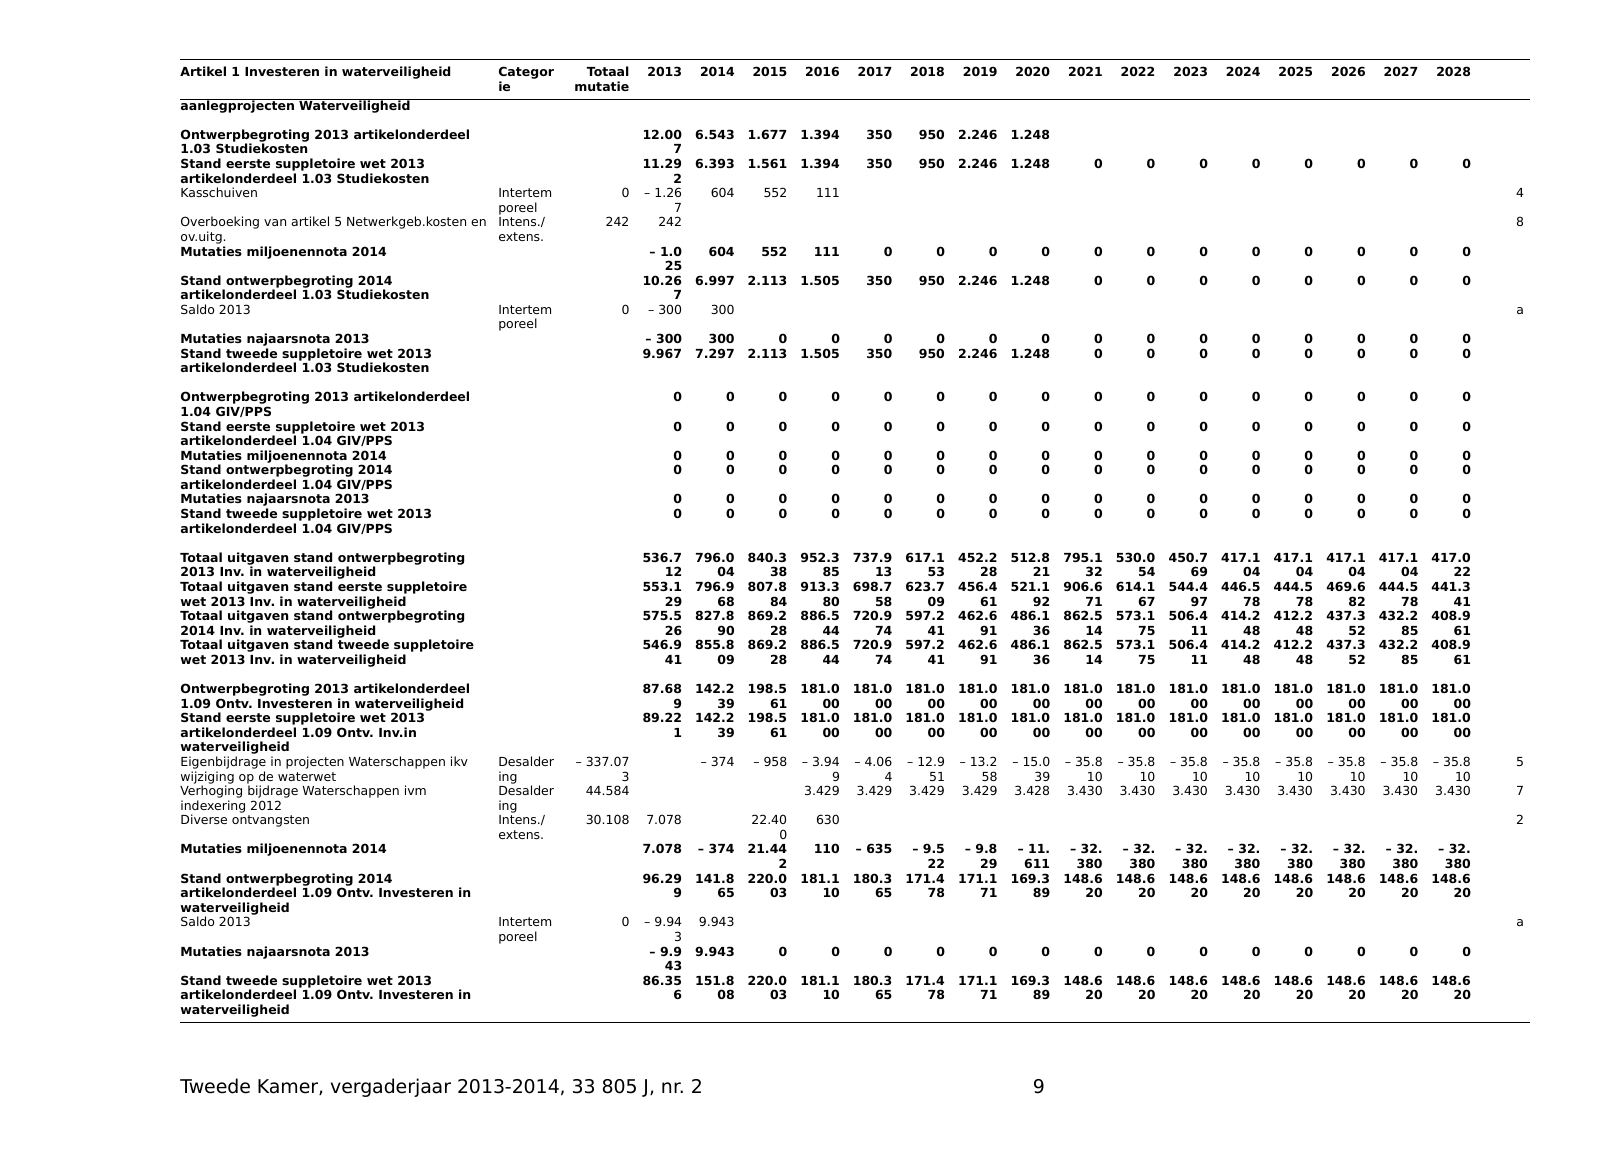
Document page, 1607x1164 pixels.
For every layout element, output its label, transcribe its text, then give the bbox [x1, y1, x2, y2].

table_cell 0 [846, 420, 898, 449]
table_cell 181.000 [898, 711, 951, 755]
table_cell 720.974 [846, 609, 898, 638]
table_cell [492, 945, 562, 974]
table_cell 950 [898, 157, 951, 186]
table_cell – 11.611 [1003, 843, 1056, 872]
table_cell Overboeking van artikel 5 Netwerkgeb.kosten en ov.uitg. [180, 215, 492, 244]
table_cell [688, 813, 740, 842]
table_cell 0 [1056, 332, 1108, 347]
table_header [1477, 60, 1529, 99]
table_cell 698.758 [846, 580, 898, 609]
table_cell 486.136 [1003, 609, 1056, 638]
table_cell 142.239 [688, 711, 740, 755]
table_cell 0 [1056, 390, 1108, 419]
table_cell [1003, 813, 1056, 842]
table_cell 181.000 [1109, 682, 1161, 711]
table_cell 796.968 [688, 580, 740, 609]
table_cell 22.400 [740, 813, 793, 842]
table_cell [740, 303, 793, 332]
table_cell 0 [793, 449, 846, 463]
table_cell [688, 536, 740, 551]
table_cell Kasschuiven [180, 186, 492, 215]
table_cell 3.429 [793, 784, 846, 813]
table_header Totaal mutatie [562, 60, 635, 99]
table_cell [562, 420, 635, 449]
table_cell 148.620 [1266, 974, 1319, 1022]
table_cell 171.478 [898, 974, 951, 1022]
table_cell 6.393 [688, 157, 740, 186]
table_cell [846, 536, 898, 551]
table_cell [1056, 113, 1108, 128]
table_cell [180, 668, 492, 682]
table_cell Stand tweede suppletoire wet 2013 artikelonderdeel 1.04 GIV/PPS [180, 507, 492, 536]
table_cell [1109, 303, 1161, 332]
table_cell Stand ontwerpbegroting 2014 artikelonderdeel 1.04 GIV/PPS [180, 463, 492, 492]
table_cell 0 [898, 463, 951, 492]
table_cell a [1477, 303, 1529, 332]
table_cell 96.299 [635, 872, 688, 915]
table_cell [1371, 128, 1424, 157]
table_cell 0 [1371, 420, 1424, 449]
table_cell 148.620 [1424, 974, 1477, 1022]
table_cell – 35.810 [1371, 755, 1424, 784]
table_cell 444.578 [1266, 580, 1319, 609]
table_cell [951, 813, 1003, 842]
table_cell 2.113 [740, 347, 793, 376]
table_cell 0 [740, 493, 793, 507]
table_cell [562, 551, 635, 580]
table_cell [1161, 186, 1214, 215]
table_cell [740, 784, 793, 813]
table_cell [1003, 186, 1056, 215]
table_cell 886.544 [793, 638, 846, 667]
table_cell 1.677 [740, 128, 793, 157]
table_cell [1477, 609, 1529, 638]
table_cell 862.514 [1056, 638, 1108, 667]
table_cell [562, 463, 635, 492]
table_cell [1266, 376, 1319, 390]
table_cell 886.544 [793, 609, 846, 638]
table_cell 623.709 [898, 580, 951, 609]
table_cell [492, 128, 562, 157]
table_cell Saldo 2013 [180, 303, 492, 332]
table_cell 807.884 [740, 580, 793, 609]
table_cell 1.561 [740, 157, 793, 186]
table_cell Stand tweede suppletoire wet 2013 artikelonderdeel 1.03 Studiekosten [180, 347, 492, 376]
table_cell [846, 376, 898, 390]
table_cell 7.078 [635, 843, 688, 872]
table_cell Intertemporeel [492, 303, 562, 332]
table_cell 0 [1266, 274, 1319, 303]
table_cell 536.712 [635, 551, 688, 580]
table_cell 0 [1109, 507, 1161, 536]
table_cell 181.000 [1266, 711, 1319, 755]
table_cell [1319, 915, 1371, 944]
table_cell 0 [1371, 245, 1424, 274]
table_cell – 4.064 [846, 755, 898, 784]
table_header 2017 [846, 60, 898, 99]
table_cell 0 [1109, 945, 1161, 974]
table_cell – 32.380 [1424, 843, 1477, 872]
table_cell 0 [1266, 420, 1319, 449]
table_cell [1003, 215, 1056, 244]
table_cell 0 [1109, 245, 1161, 274]
table_cell 0 [951, 945, 1003, 974]
table_cell 0 [951, 390, 1003, 419]
table_cell [898, 813, 951, 842]
table_cell [1056, 915, 1108, 944]
table_cell Intertemporeel [492, 915, 562, 944]
table_cell 350 [846, 157, 898, 186]
table_cell 148.620 [1109, 974, 1161, 1022]
table_cell – 35.810 [1424, 755, 1477, 784]
table_cell [492, 638, 562, 667]
table_cell 604 [688, 245, 740, 274]
table_cell 111 [793, 245, 846, 274]
table_cell 181.000 [1371, 711, 1424, 755]
table_cell 0 [1424, 332, 1477, 347]
table_cell [1056, 303, 1108, 332]
table_cell [492, 551, 562, 580]
table_cell [1214, 915, 1266, 944]
table_cell [1266, 100, 1319, 113]
table_cell [1371, 376, 1424, 390]
table_cell 0 [1161, 945, 1214, 974]
table_cell [1214, 113, 1266, 128]
table_cell 350 [846, 347, 898, 376]
table_cell 148.620 [1319, 974, 1371, 1022]
table_cell 181.000 [1214, 682, 1266, 711]
table_cell 0 [951, 245, 1003, 274]
table_cell Totaal uitgaven stand ontwerpbegroting 2014 Inv. in waterveiligheid [180, 609, 492, 638]
table_cell 0 [1161, 507, 1214, 536]
table_cell 862.514 [1056, 609, 1108, 638]
table_cell 0 [635, 493, 688, 507]
table_cell [846, 215, 898, 244]
table_cell 0 [793, 493, 846, 507]
table_cell [1266, 113, 1319, 128]
table_cell 1.248 [1003, 347, 1056, 376]
table_cell 0 [740, 420, 793, 449]
table_cell [1003, 303, 1056, 332]
table_cell – 300 [635, 303, 688, 332]
table_cell 181.000 [1319, 682, 1371, 711]
table_cell [635, 100, 688, 113]
table_cell 11.292 [635, 157, 688, 186]
table_cell 0 [1319, 347, 1371, 376]
table_cell [1319, 215, 1371, 244]
table_cell – 374 [688, 843, 740, 872]
table_cell Ontwerpbegroting 2013 artikelonderdeel 1.03 Studiekosten [180, 128, 492, 157]
table_cell 0 [1056, 274, 1108, 303]
table_cell [1214, 186, 1266, 215]
table_cell [1056, 536, 1108, 551]
table_cell [1161, 303, 1214, 332]
table_cell 0 [1424, 245, 1477, 274]
table_cell 1.248 [1003, 157, 1056, 186]
table_cell – 374 [688, 755, 740, 784]
table_cell 0 [898, 390, 951, 419]
table_cell [1477, 682, 1529, 711]
table_cell 0 [1266, 449, 1319, 463]
table_cell Eigenbijdrage in projecten Waterschappen ikv wijziging op de waterwet [180, 755, 492, 784]
table_cell 0 [1214, 332, 1266, 347]
table_cell 417.104 [1214, 551, 1266, 580]
table_cell 148.620 [1056, 974, 1108, 1022]
table_cell [688, 215, 740, 244]
table_cell – 35.810 [1319, 755, 1371, 784]
table_cell [898, 536, 951, 551]
table_cell 180.365 [846, 974, 898, 1022]
table_cell [1214, 813, 1266, 842]
table_cell [793, 100, 846, 113]
table_cell [740, 536, 793, 551]
table_cell [1003, 113, 1056, 128]
table_cell [1109, 100, 1161, 113]
table_cell [1371, 668, 1424, 682]
table_cell 148.620 [1214, 872, 1266, 915]
table_cell 544.497 [1161, 580, 1214, 609]
table_cell 0 [1056, 157, 1108, 186]
table_cell 0 [1266, 332, 1319, 347]
table_cell 148.620 [1161, 974, 1214, 1022]
table_cell [740, 113, 793, 128]
table_cell 171.478 [898, 872, 951, 915]
table_cell 0 [1161, 463, 1214, 492]
table_cell [951, 186, 1003, 215]
table_cell [1319, 668, 1371, 682]
table_cell 0 [1214, 245, 1266, 274]
table_cell [688, 376, 740, 390]
table_cell 148.620 [1266, 872, 1319, 915]
table_cell – 9.943 [635, 945, 688, 974]
table_cell 417.104 [1319, 551, 1371, 580]
table_cell [1319, 113, 1371, 128]
table_cell [740, 100, 793, 113]
table_cell [1161, 100, 1214, 113]
table_cell 181.000 [793, 682, 846, 711]
table_cell 0 [1161, 390, 1214, 419]
table_cell 0 [1319, 332, 1371, 347]
table_cell 0 [1109, 420, 1161, 449]
table_cell – 35.810 [1056, 755, 1108, 784]
table_cell 827.890 [688, 609, 740, 638]
table_cell 0 [1266, 347, 1319, 376]
table_cell 0 [1371, 390, 1424, 419]
table_cell 181.110 [793, 974, 846, 1022]
table_cell [562, 157, 635, 186]
table_cell 0 [951, 463, 1003, 492]
table_cell [1319, 128, 1371, 157]
table_header Categorie [492, 60, 562, 99]
table_cell [1424, 536, 1477, 551]
table_cell [562, 945, 635, 974]
table_cell 148.620 [1371, 872, 1424, 915]
table_header 2019 [951, 60, 1003, 99]
table_cell [562, 376, 635, 390]
table_cell 181.000 [1056, 682, 1108, 711]
table_cell [1477, 638, 1529, 667]
table_cell 3.430 [1424, 784, 1477, 813]
table_cell – 9.522 [898, 843, 951, 872]
table_cell 412.248 [1266, 609, 1319, 638]
table_cell [846, 186, 898, 215]
table_cell Mutaties najaarsnota 2013 [180, 945, 492, 974]
table_cell 506.411 [1161, 638, 1214, 667]
table_cell [1109, 915, 1161, 944]
table_cell 148.620 [1161, 872, 1214, 915]
table_cell Mutaties miljoenennota 2014 [180, 449, 492, 463]
table_cell [635, 376, 688, 390]
table_cell 181.000 [1266, 682, 1319, 711]
table_cell [1109, 215, 1161, 244]
table_cell [951, 915, 1003, 944]
table_cell [562, 128, 635, 157]
table_cell [1109, 128, 1161, 157]
table_cell 408.961 [1424, 638, 1477, 667]
table_cell [1477, 507, 1529, 536]
table_cell 0 [1424, 347, 1477, 376]
table_cell – 32.380 [1371, 843, 1424, 872]
table_cell [1003, 536, 1056, 551]
table_cell 2 [1477, 813, 1529, 842]
table_cell 0 [898, 945, 951, 974]
table_cell 181.000 [1371, 682, 1424, 711]
table_cell 0 [1424, 945, 1477, 974]
table_cell 0 [1161, 347, 1214, 376]
table_cell Intens./extens. [492, 215, 562, 244]
table_cell 0 [1056, 347, 1108, 376]
table_cell 597.241 [898, 609, 951, 638]
table_cell [898, 376, 951, 390]
table_cell 44.584 [562, 784, 635, 813]
table_cell 0 [898, 493, 951, 507]
table_cell [1056, 668, 1108, 682]
table_cell [492, 157, 562, 186]
table_cell [1371, 215, 1424, 244]
table_cell 198.561 [740, 682, 793, 711]
table_cell 0 [1109, 449, 1161, 463]
table_cell [1056, 100, 1108, 113]
table_cell [562, 843, 635, 872]
table_cell [951, 376, 1003, 390]
table_cell – 635 [846, 843, 898, 872]
table_cell [951, 113, 1003, 128]
table_cell 0 [1371, 332, 1424, 347]
table_cell 0 [793, 332, 846, 347]
table_cell Ontwerpbegroting 2013 artikelonderdeel 1.09 Ontv. Investeren in waterveiligheid [180, 682, 492, 711]
table_cell 0 [951, 507, 1003, 536]
table_cell 350 [846, 274, 898, 303]
table_cell [1477, 449, 1529, 463]
table_cell [562, 332, 635, 347]
table_cell [1477, 668, 1529, 682]
table_cell 181.000 [1003, 711, 1056, 755]
table_cell 614.167 [1109, 580, 1161, 609]
table_cell 0 [1319, 449, 1371, 463]
table_cell [492, 245, 562, 274]
table_cell [1161, 113, 1214, 128]
table_cell Mutaties najaarsnota 2013 [180, 493, 492, 507]
table_cell 10.267 [635, 274, 688, 303]
table_cell 0 [1214, 493, 1266, 507]
table_cell 0 [898, 332, 951, 347]
table_cell 0 [1319, 245, 1371, 274]
table_cell [492, 580, 562, 609]
table_cell [1266, 186, 1319, 215]
table_cell 0 [740, 449, 793, 463]
table_cell 0 [1056, 945, 1108, 974]
table_cell 0 [1266, 390, 1319, 419]
table_cell [1424, 813, 1477, 842]
table_cell [846, 668, 898, 682]
table_cell 952.385 [793, 551, 846, 580]
table_cell [1161, 536, 1214, 551]
table_cell [898, 100, 951, 113]
table_cell 462.691 [951, 638, 1003, 667]
table_cell 0 [635, 463, 688, 492]
table_cell [562, 347, 635, 376]
table_cell 0 [1109, 463, 1161, 492]
table_cell [898, 186, 951, 215]
table_cell 437.352 [1319, 638, 1371, 667]
table_cell [898, 668, 951, 682]
table_cell 0 [1214, 449, 1266, 463]
table_header 2023 [1161, 60, 1214, 99]
table_cell 0 [1003, 390, 1056, 419]
table_cell [898, 303, 951, 332]
table_cell [492, 711, 562, 755]
table_cell [1371, 915, 1424, 944]
table_cell Verhoging bijdrage Waterschappen ivm indexering 2012 [180, 784, 492, 813]
table_cell 0 [793, 507, 846, 536]
table_cell 3.429 [898, 784, 951, 813]
table_cell 0 [1109, 274, 1161, 303]
table_cell [1214, 215, 1266, 244]
table_cell 2.113 [740, 274, 793, 303]
table_cell [1109, 536, 1161, 551]
table_cell 198.561 [740, 711, 793, 755]
table_cell 0 [1161, 245, 1214, 274]
table_cell 1.248 [1003, 128, 1056, 157]
table_cell Mutaties miljoenennota 2014 [180, 843, 492, 872]
table_cell [1003, 100, 1056, 113]
table_cell 0 [1109, 332, 1161, 347]
table_cell [1424, 303, 1477, 332]
table_header 2014 [688, 60, 740, 99]
table_cell 0 [793, 420, 846, 449]
table_cell 0 [562, 186, 635, 215]
table_cell [492, 872, 562, 915]
table_cell 181.110 [793, 872, 846, 915]
table_cell 7.297 [688, 347, 740, 376]
table_cell 417.104 [1266, 551, 1319, 580]
table_cell 0 [740, 945, 793, 974]
table_cell 0 [1214, 347, 1266, 376]
table_cell 604 [688, 186, 740, 215]
table_cell [1477, 711, 1529, 755]
table_cell 0 [1319, 390, 1371, 419]
table_cell [1161, 915, 1214, 944]
table_cell 87.689 [635, 682, 688, 711]
table_cell [492, 347, 562, 376]
table_cell 0 [1003, 945, 1056, 974]
table_cell 1.394 [793, 128, 846, 157]
table_cell [1371, 536, 1424, 551]
table_cell [562, 682, 635, 711]
table_cell [1319, 536, 1371, 551]
table_cell Totaal uitgaven stand ontwerpbegroting 2013 Inv. in waterveiligheid [180, 551, 492, 580]
table_cell [1371, 813, 1424, 842]
table_header 2024 [1214, 60, 1266, 99]
table_cell [562, 113, 635, 128]
table_cell Intertemporeel [492, 186, 562, 215]
table_header Artikel 1 Investeren in waterveiligheid [180, 60, 492, 99]
table_cell 0 [562, 303, 635, 332]
table_cell 0 [740, 390, 793, 419]
table_cell 1.505 [793, 347, 846, 376]
table_cell [1003, 915, 1056, 944]
table_cell [1319, 186, 1371, 215]
table_cell 0 [1003, 332, 1056, 347]
table_cell [1161, 215, 1214, 244]
table_cell 1.505 [793, 274, 846, 303]
table_cell 0 [1056, 420, 1108, 449]
table_cell [951, 100, 1003, 113]
table_cell 0 [846, 245, 898, 274]
table_cell – 35.810 [1266, 755, 1319, 784]
table_cell Mutaties miljoenennota 2014 [180, 245, 492, 274]
table_cell 2.246 [951, 347, 1003, 376]
table_cell [1214, 668, 1266, 682]
table_cell 0 [1109, 347, 1161, 376]
table_cell 0 [1003, 449, 1056, 463]
table_cell 414.248 [1214, 638, 1266, 667]
table_cell 0 [1371, 347, 1424, 376]
table_cell Stand eerste suppletoire wet 2013 artikelonderdeel 1.09 Ontv. Inv.in waterveiligheid [180, 711, 492, 755]
table_cell [1477, 245, 1529, 274]
table_cell 3.430 [1319, 784, 1371, 813]
table_cell 242 [562, 215, 635, 244]
table_cell 300 [688, 332, 740, 347]
table_cell 950 [898, 347, 951, 376]
table_cell [1161, 376, 1214, 390]
table_cell 0 [1371, 493, 1424, 507]
table_cell [1424, 215, 1477, 244]
table_cell 4 [1477, 186, 1529, 215]
table_cell 220.003 [740, 974, 793, 1022]
table_cell 437.352 [1319, 609, 1371, 638]
table_cell [793, 915, 846, 944]
table_cell [793, 303, 846, 332]
table_cell Ontwerpbegroting 2013 artikelonderdeel 1.04 GIV/PPS [180, 390, 492, 419]
table_cell [492, 332, 562, 347]
table_cell 0 [1003, 420, 1056, 449]
table_cell 181.000 [1161, 711, 1214, 755]
table_cell 869.228 [740, 638, 793, 667]
table_cell [740, 376, 793, 390]
table_cell 855.809 [688, 638, 740, 667]
table_cell 552 [740, 245, 793, 274]
table_cell – 1.267 [635, 186, 688, 215]
table_cell a [1477, 915, 1529, 944]
table_cell 1.394 [793, 157, 846, 186]
table_cell – 15.039 [1003, 755, 1056, 784]
table_cell 3.430 [1161, 784, 1214, 813]
table_cell 486.136 [1003, 638, 1056, 667]
table_cell 148.620 [1319, 872, 1371, 915]
table_cell [1477, 332, 1529, 347]
table_cell [951, 303, 1003, 332]
table_cell 462.691 [951, 609, 1003, 638]
table_cell [1477, 580, 1529, 609]
table_cell 0 [1424, 390, 1477, 419]
table_cell 414.248 [1214, 609, 1266, 638]
table_cell [562, 638, 635, 667]
table_cell [492, 493, 562, 507]
table_cell [1477, 493, 1529, 507]
table_cell – 35.810 [1161, 755, 1214, 784]
table_cell [688, 100, 740, 113]
table_cell 0 [688, 390, 740, 419]
table_cell [492, 420, 562, 449]
table_cell – 9.829 [951, 843, 1003, 872]
table_cell [1424, 100, 1477, 113]
table_cell [898, 915, 951, 944]
table_header 2025 [1266, 60, 1319, 99]
table_cell [492, 390, 562, 419]
table_cell [1477, 463, 1529, 492]
table_cell 0 [1214, 390, 1266, 419]
table_cell 181.000 [951, 711, 1003, 755]
table_cell 0 [1319, 507, 1371, 536]
table_cell 3.430 [1109, 784, 1161, 813]
table_header 2016 [793, 60, 846, 99]
table_cell – 1.025 [635, 245, 688, 274]
table_cell [492, 974, 562, 1022]
table_cell [562, 609, 635, 638]
table_cell 796.004 [688, 551, 740, 580]
table_cell 0 [1371, 463, 1424, 492]
table_cell 110 [793, 843, 846, 872]
table_cell 0 [740, 463, 793, 492]
table_cell [1371, 100, 1424, 113]
table_cell 0 [1214, 945, 1266, 974]
table_cell 0 [951, 493, 1003, 507]
table_cell 0 [688, 463, 740, 492]
table_cell [793, 376, 846, 390]
table_cell 5 [1477, 755, 1529, 784]
table_cell 181.000 [1056, 711, 1108, 755]
table_cell [1056, 186, 1108, 215]
table_cell 181.000 [1109, 711, 1161, 755]
table_cell 0 [846, 945, 898, 974]
table_cell [740, 215, 793, 244]
table_cell – 35.810 [1109, 755, 1161, 784]
table_cell [1003, 376, 1056, 390]
table_cell [1477, 945, 1529, 974]
table_header 2013 [635, 60, 688, 99]
table_cell [1371, 186, 1424, 215]
table_cell 3.430 [1266, 784, 1319, 813]
table_cell [492, 449, 562, 463]
table_cell [492, 668, 562, 682]
table_cell 6.997 [688, 274, 740, 303]
table_cell [1477, 100, 1529, 113]
table_cell 0 [1319, 493, 1371, 507]
table_cell 0 [793, 945, 846, 974]
table_cell [180, 113, 492, 128]
table_cell [1266, 668, 1319, 682]
table_cell 111 [793, 186, 846, 215]
table_cell – 300 [635, 332, 688, 347]
table_cell [846, 100, 898, 113]
table_cell 171.171 [951, 974, 1003, 1022]
table_cell 0 [1319, 463, 1371, 492]
table_cell [688, 113, 740, 128]
table_cell [492, 463, 562, 492]
table_cell [492, 274, 562, 303]
table_cell 181.000 [1424, 682, 1477, 711]
table_cell 0 [1266, 945, 1319, 974]
table_cell 0 [898, 245, 951, 274]
table_header 2027 [1371, 60, 1424, 99]
table_cell 0 [1056, 245, 1108, 274]
table_cell [793, 668, 846, 682]
table_cell 575.526 [635, 609, 688, 638]
table_cell [1319, 303, 1371, 332]
table_cell 181.000 [1424, 711, 1477, 755]
table_cell 148.620 [1109, 872, 1161, 915]
table_cell – 958 [740, 755, 793, 784]
table_cell 181.000 [898, 682, 951, 711]
table_cell 0 [1161, 332, 1214, 347]
table_cell 0 [1424, 449, 1477, 463]
table_cell 0 [1424, 463, 1477, 492]
table_cell 21.442 [740, 843, 793, 872]
table_cell 795.132 [1056, 551, 1108, 580]
table_cell 0 [1424, 157, 1477, 186]
table_cell – 9.943 [635, 915, 688, 944]
table_cell 0 [1003, 507, 1056, 536]
table_cell Mutaties najaarsnota 2013 [180, 332, 492, 347]
table_cell [562, 974, 635, 1022]
table_cell 0 [1371, 157, 1424, 186]
table_cell [1266, 915, 1319, 944]
table_cell Totaal uitgaven stand tweede suppletoire wet 2013 Inv. in waterveiligheid [180, 638, 492, 667]
table_cell 869.228 [740, 609, 793, 638]
table_cell 0 [1161, 157, 1214, 186]
table_cell [846, 303, 898, 332]
table_cell 8 [1477, 215, 1529, 244]
table_cell [1056, 128, 1108, 157]
table_cell 552 [740, 186, 793, 215]
table_cell 1.248 [1003, 274, 1056, 303]
table_cell 0 [793, 390, 846, 419]
table_cell 0 [635, 420, 688, 449]
table_cell 181.000 [1319, 711, 1371, 755]
table_cell 0 [1319, 945, 1371, 974]
table_cell 0 [1371, 449, 1424, 463]
table_cell [1424, 915, 1477, 944]
table_cell 521.192 [1003, 580, 1056, 609]
table_cell [635, 113, 688, 128]
table_header 2018 [898, 60, 951, 99]
table_cell [562, 274, 635, 303]
table_cell 0 [1266, 245, 1319, 274]
table_cell 169.389 [1003, 872, 1056, 915]
table_cell 181.000 [1003, 682, 1056, 711]
table_cell 7 [1477, 784, 1529, 813]
table_cell 0 [1161, 274, 1214, 303]
table_cell [562, 668, 635, 682]
table_cell 950 [898, 274, 951, 303]
table_cell 0 [740, 332, 793, 347]
table_cell [492, 609, 562, 638]
table_cell 3.430 [1214, 784, 1266, 813]
table_cell [1109, 113, 1161, 128]
table_cell 169.389 [1003, 974, 1056, 1022]
table_cell 148.620 [1424, 872, 1477, 915]
table_cell 0 [635, 449, 688, 463]
table_cell 181.000 [793, 711, 846, 755]
table_cell 408.961 [1424, 609, 1477, 638]
table_cell [793, 536, 846, 551]
table_cell 737.913 [846, 551, 898, 580]
table_cell [1056, 215, 1108, 244]
table_cell [1477, 872, 1529, 915]
table_cell 89.221 [635, 711, 688, 755]
table_cell 0 [1319, 420, 1371, 449]
table_cell 0 [1424, 507, 1477, 536]
table_cell 2.246 [951, 128, 1003, 157]
table_cell 0 [1214, 463, 1266, 492]
table_cell 0 [846, 493, 898, 507]
table_cell 3.428 [1003, 784, 1056, 813]
table_cell 417.022 [1424, 551, 1477, 580]
table_cell [1161, 813, 1214, 842]
table_cell 3.429 [846, 784, 898, 813]
table_cell 141.865 [688, 872, 740, 915]
table_cell [562, 493, 635, 507]
table_cell Stand tweede suppletoire wet 2013 artikelonderdeel 1.09 Ontv. Investeren in waterveiligheid [180, 974, 492, 1022]
table_cell 0 [846, 332, 898, 347]
table_cell [1371, 303, 1424, 332]
table_cell – 32.380 [1266, 843, 1319, 872]
table_cell 7.078 [635, 813, 688, 842]
table_cell [688, 784, 740, 813]
table_cell [562, 245, 635, 274]
table_cell 30.108 [562, 813, 635, 842]
table_cell 0 [1003, 493, 1056, 507]
table_cell 148.620 [1056, 872, 1108, 915]
table_cell [1477, 536, 1529, 551]
table_cell 446.578 [1214, 580, 1266, 609]
table_header 2026 [1319, 60, 1371, 99]
table_cell 0 [846, 449, 898, 463]
table_cell [635, 668, 688, 682]
table_cell 0 [1424, 274, 1477, 303]
table_cell – 337.073 [562, 755, 635, 784]
table_cell 2.246 [951, 274, 1003, 303]
table_cell 0 [1056, 507, 1108, 536]
table_cell [846, 113, 898, 128]
table_cell [1161, 128, 1214, 157]
table_cell 0 [898, 420, 951, 449]
table_cell 181.000 [846, 682, 898, 711]
table_cell [180, 536, 492, 551]
table_cell 0 [1109, 157, 1161, 186]
table_cell 181.000 [951, 682, 1003, 711]
table_cell 151.808 [688, 974, 740, 1022]
table_cell [1477, 390, 1529, 419]
table_cell [492, 536, 562, 551]
table_cell 444.578 [1371, 580, 1424, 609]
table_cell 3.430 [1056, 784, 1108, 813]
table_cell 0 [562, 915, 635, 944]
table_cell 0 [1003, 463, 1056, 492]
table_cell [1266, 536, 1319, 551]
table_cell Desaldering [492, 784, 562, 813]
table_cell Saldo 2013 [180, 915, 492, 944]
table_header 2022 [1109, 60, 1161, 99]
table_cell 0 [1266, 463, 1319, 492]
table_cell 181.000 [1214, 711, 1266, 755]
table_cell [1109, 668, 1161, 682]
table_cell 0 [688, 507, 740, 536]
table_cell Intens./extens. [492, 813, 562, 842]
table_cell 0 [793, 463, 846, 492]
table_cell 469.682 [1319, 580, 1371, 609]
table_cell 720.974 [846, 638, 898, 667]
table_cell [1424, 186, 1477, 215]
table_cell 456.461 [951, 580, 1003, 609]
table_cell [1319, 813, 1371, 842]
table_cell [1003, 668, 1056, 682]
table_header 2021 [1056, 60, 1108, 99]
table_cell 0 [1161, 449, 1214, 463]
table_cell 553.129 [635, 580, 688, 609]
table_cell 0 [635, 390, 688, 419]
table_cell Stand ontwerpbegroting 2014 artikelonderdeel 1.03 Studiekosten [180, 274, 492, 303]
table_cell [1266, 128, 1319, 157]
table_cell Desaldering [492, 755, 562, 784]
table_cell [1477, 128, 1529, 157]
table_cell 0 [846, 390, 898, 419]
table_cell 0 [1161, 493, 1214, 507]
table_cell – 32.380 [1109, 843, 1161, 872]
table_cell [1424, 376, 1477, 390]
table_cell 0 [740, 507, 793, 536]
table_cell – 35.810 [1214, 755, 1266, 784]
table_cell [1214, 376, 1266, 390]
table_cell 530.054 [1109, 551, 1161, 580]
table_cell 0 [1214, 420, 1266, 449]
table_cell 181.000 [846, 711, 898, 755]
table_cell [1266, 215, 1319, 244]
table_cell [740, 668, 793, 682]
table_cell 450.769 [1161, 551, 1214, 580]
table_cell [740, 915, 793, 944]
table_cell [492, 843, 562, 872]
table_cell [562, 872, 635, 915]
table_cell 950 [898, 128, 951, 157]
table_cell [898, 215, 951, 244]
table_cell [562, 711, 635, 755]
table_cell [1477, 551, 1529, 580]
table_cell 3.429 [951, 784, 1003, 813]
table_cell 350 [846, 128, 898, 157]
table_cell 181.000 [1161, 682, 1214, 711]
table_cell 0 [951, 332, 1003, 347]
table_cell 9.943 [688, 945, 740, 974]
table_cell [1109, 376, 1161, 390]
table_cell [562, 449, 635, 463]
table_cell 0 [688, 449, 740, 463]
table_cell 242 [635, 215, 688, 244]
table_cell [793, 215, 846, 244]
table_cell 0 [1266, 157, 1319, 186]
table_cell [1109, 186, 1161, 215]
table_cell 0 [1214, 507, 1266, 536]
table_cell [492, 376, 562, 390]
table_cell 0 [1161, 420, 1214, 449]
table_cell 0 [951, 420, 1003, 449]
table_cell 0 [846, 463, 898, 492]
table_cell [1161, 668, 1214, 682]
table_cell 452.228 [951, 551, 1003, 580]
table_cell [562, 580, 635, 609]
table_cell [793, 113, 846, 128]
table_cell Totaal uitgaven stand eerste suppletoire wet 2013 Inv. in waterveiligheid [180, 580, 492, 609]
table_cell [1477, 843, 1529, 872]
table_cell [898, 113, 951, 128]
table_cell 0 [1056, 463, 1108, 492]
table_cell Stand eerste suppletoire wet 2013 artikelonderdeel 1.03 Studiekosten [180, 157, 492, 186]
table_cell 417.104 [1371, 551, 1424, 580]
table_cell [688, 668, 740, 682]
table_cell 0 [1266, 507, 1319, 536]
table_cell [1424, 668, 1477, 682]
table_cell 0 [1319, 274, 1371, 303]
table_cell Stand ontwerpbegroting 2014 artikelonderdeel 1.09 Ontv. Investeren in waterveiligheid [180, 872, 492, 915]
table_cell 0 [1056, 493, 1108, 507]
table_cell [1056, 813, 1108, 842]
table_cell 597.241 [898, 638, 951, 667]
table_cell aanlegprojecten Waterveiligheid [180, 100, 492, 113]
table_cell [1477, 974, 1529, 1022]
table_cell 3.430 [1371, 784, 1424, 813]
table_cell 0 [1424, 420, 1477, 449]
table_cell 148.620 [1371, 974, 1424, 1022]
table_cell 573.175 [1109, 638, 1161, 667]
table_cell – 32.380 [1056, 843, 1108, 872]
table_cell – 32.380 [1214, 843, 1266, 872]
table_cell 6.543 [688, 128, 740, 157]
table_cell – 3.949 [793, 755, 846, 784]
table_cell 180.365 [846, 872, 898, 915]
table_cell 2.246 [951, 157, 1003, 186]
table_cell 546.941 [635, 638, 688, 667]
table_cell 220.003 [740, 872, 793, 915]
table_cell [180, 376, 492, 390]
table_cell 630 [793, 813, 846, 842]
table_cell 0 [1109, 390, 1161, 419]
table_cell [492, 682, 562, 711]
table_cell [492, 113, 562, 128]
table_cell 432.285 [1371, 638, 1424, 667]
table_cell 0 [688, 493, 740, 507]
table_cell [1214, 100, 1266, 113]
table_cell [1214, 536, 1266, 551]
table_cell [1477, 376, 1529, 390]
table_cell [1371, 113, 1424, 128]
table_cell [1266, 813, 1319, 842]
table_cell 913.380 [793, 580, 846, 609]
table_cell [1056, 376, 1108, 390]
table_cell [562, 536, 635, 551]
table_cell 441.341 [1424, 580, 1477, 609]
table_cell 171.171 [951, 872, 1003, 915]
table_header 2028 [1424, 60, 1477, 99]
table_cell [951, 536, 1003, 551]
table_header 2015 [740, 60, 793, 99]
table_cell [846, 813, 898, 842]
table_cell [951, 215, 1003, 244]
table_cell [635, 536, 688, 551]
table_cell [562, 390, 635, 419]
table_cell 0 [898, 449, 951, 463]
table_cell 0 [635, 507, 688, 536]
table_cell [1214, 128, 1266, 157]
table_cell 12.007 [635, 128, 688, 157]
table_cell 9.967 [635, 347, 688, 376]
table_cell – 13.258 [951, 755, 1003, 784]
table_cell 0 [1214, 274, 1266, 303]
table_cell Diverse ontvangsten [180, 813, 492, 842]
table_cell 0 [1319, 157, 1371, 186]
table_cell 0 [846, 507, 898, 536]
table_cell [1477, 347, 1529, 376]
table_cell [1477, 274, 1529, 303]
table_cell 840.338 [740, 551, 793, 580]
table_cell 906.671 [1056, 580, 1108, 609]
table_cell [1109, 813, 1161, 842]
table_cell [1319, 100, 1371, 113]
table_cell [1424, 128, 1477, 157]
table_cell [846, 915, 898, 944]
table_cell 0 [1056, 449, 1108, 463]
table_cell 0 [1371, 507, 1424, 536]
table_cell [492, 100, 562, 113]
table_cell 142.239 [688, 682, 740, 711]
table_cell 86.356 [635, 974, 688, 1022]
table_cell 506.411 [1161, 609, 1214, 638]
table_cell 0 [1424, 493, 1477, 507]
table_cell – 12.951 [898, 755, 951, 784]
table_cell 0 [1214, 157, 1266, 186]
table_cell 412.248 [1266, 638, 1319, 667]
table_cell 0 [688, 420, 740, 449]
table_cell [1214, 303, 1266, 332]
table_cell [492, 507, 562, 536]
table_cell 573.175 [1109, 609, 1161, 638]
table_cell 0 [898, 507, 951, 536]
table_cell [562, 100, 635, 113]
table_cell [1266, 303, 1319, 332]
table_cell [1477, 157, 1529, 186]
table_cell [1477, 113, 1529, 128]
table_cell [1424, 113, 1477, 128]
table_cell [562, 507, 635, 536]
table_cell 0 [1371, 945, 1424, 974]
table_cell [635, 755, 688, 784]
table_cell 148.620 [1214, 974, 1266, 1022]
table_cell 300 [688, 303, 740, 332]
table_cell 0 [1371, 274, 1424, 303]
table_cell [1319, 376, 1371, 390]
table_cell – 32.380 [1161, 843, 1214, 872]
table_cell Stand eerste suppletoire wet 2013 artikelonderdeel 1.04 GIV/PPS [180, 420, 492, 449]
table_cell 512.821 [1003, 551, 1056, 580]
table_cell 0 [1109, 493, 1161, 507]
table_cell 432.285 [1371, 609, 1424, 638]
table_cell – 32.380 [1319, 843, 1371, 872]
table_header 2020 [1003, 60, 1056, 99]
table_cell 0 [1266, 493, 1319, 507]
table_cell [1477, 420, 1529, 449]
table_cell 9.943 [688, 915, 740, 944]
table_cell [635, 784, 688, 813]
table_cell 0 [951, 449, 1003, 463]
table_cell [951, 668, 1003, 682]
table_cell 617.153 [898, 551, 951, 580]
table_cell 0 [1003, 245, 1056, 274]
